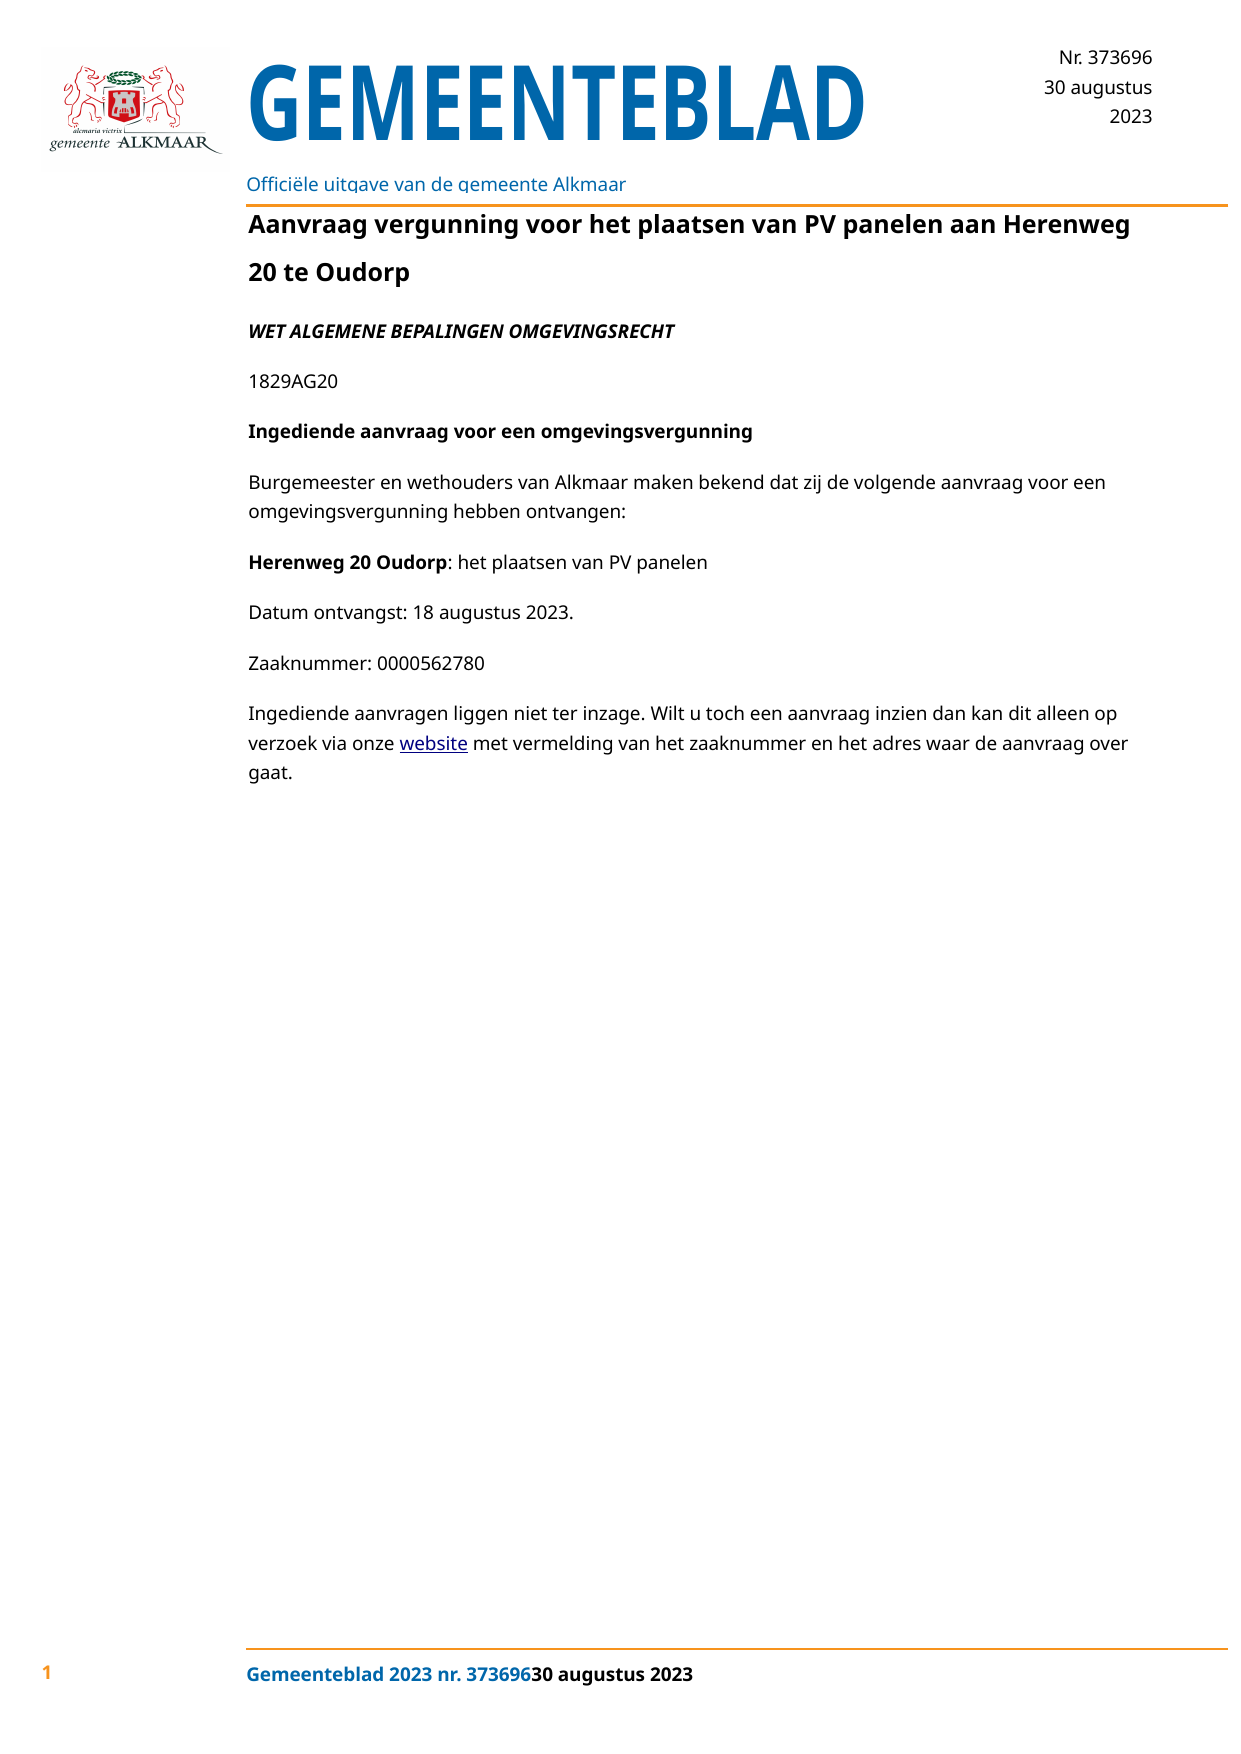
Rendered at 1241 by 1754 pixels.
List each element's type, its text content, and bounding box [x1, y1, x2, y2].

text WET ALGEMENE BEPALINGEN OMGEVINGSRECHT [248, 318, 1152, 344]
text 1829AG20 [248, 368, 1152, 394]
text Zaaknummer: 0000562780 [248, 650, 1152, 676]
picture [41, 47, 231, 172]
text Ingediende aanvragen liggen niet ter inzage. Wilt u toch een aanvraag inzien dan kan dit alleen op verzoek via onze website met vermelding van het zaaknummer en het adres waar de aanvraag over gaat. [248, 700, 1152, 785]
text Datum ontvangst: 18 augustus 2023. [248, 599, 1152, 625]
text Burgemeester en wethouders van Alkmaar maken bekend dat zij de volgende aanvraag voor een omgevingsvergunning hebben ontvangen: [248, 469, 1152, 524]
text Herenweg 20 Oudorp: het plaatsen van PV panelen [248, 549, 1152, 575]
text Ingediende aanvraag voor een omgevingsvergunning [248, 419, 1152, 444]
text Aanvraag vergunning voor het plaatsen van PV panelen aan Herenweg 20 te Oudorp [248, 207, 1152, 288]
